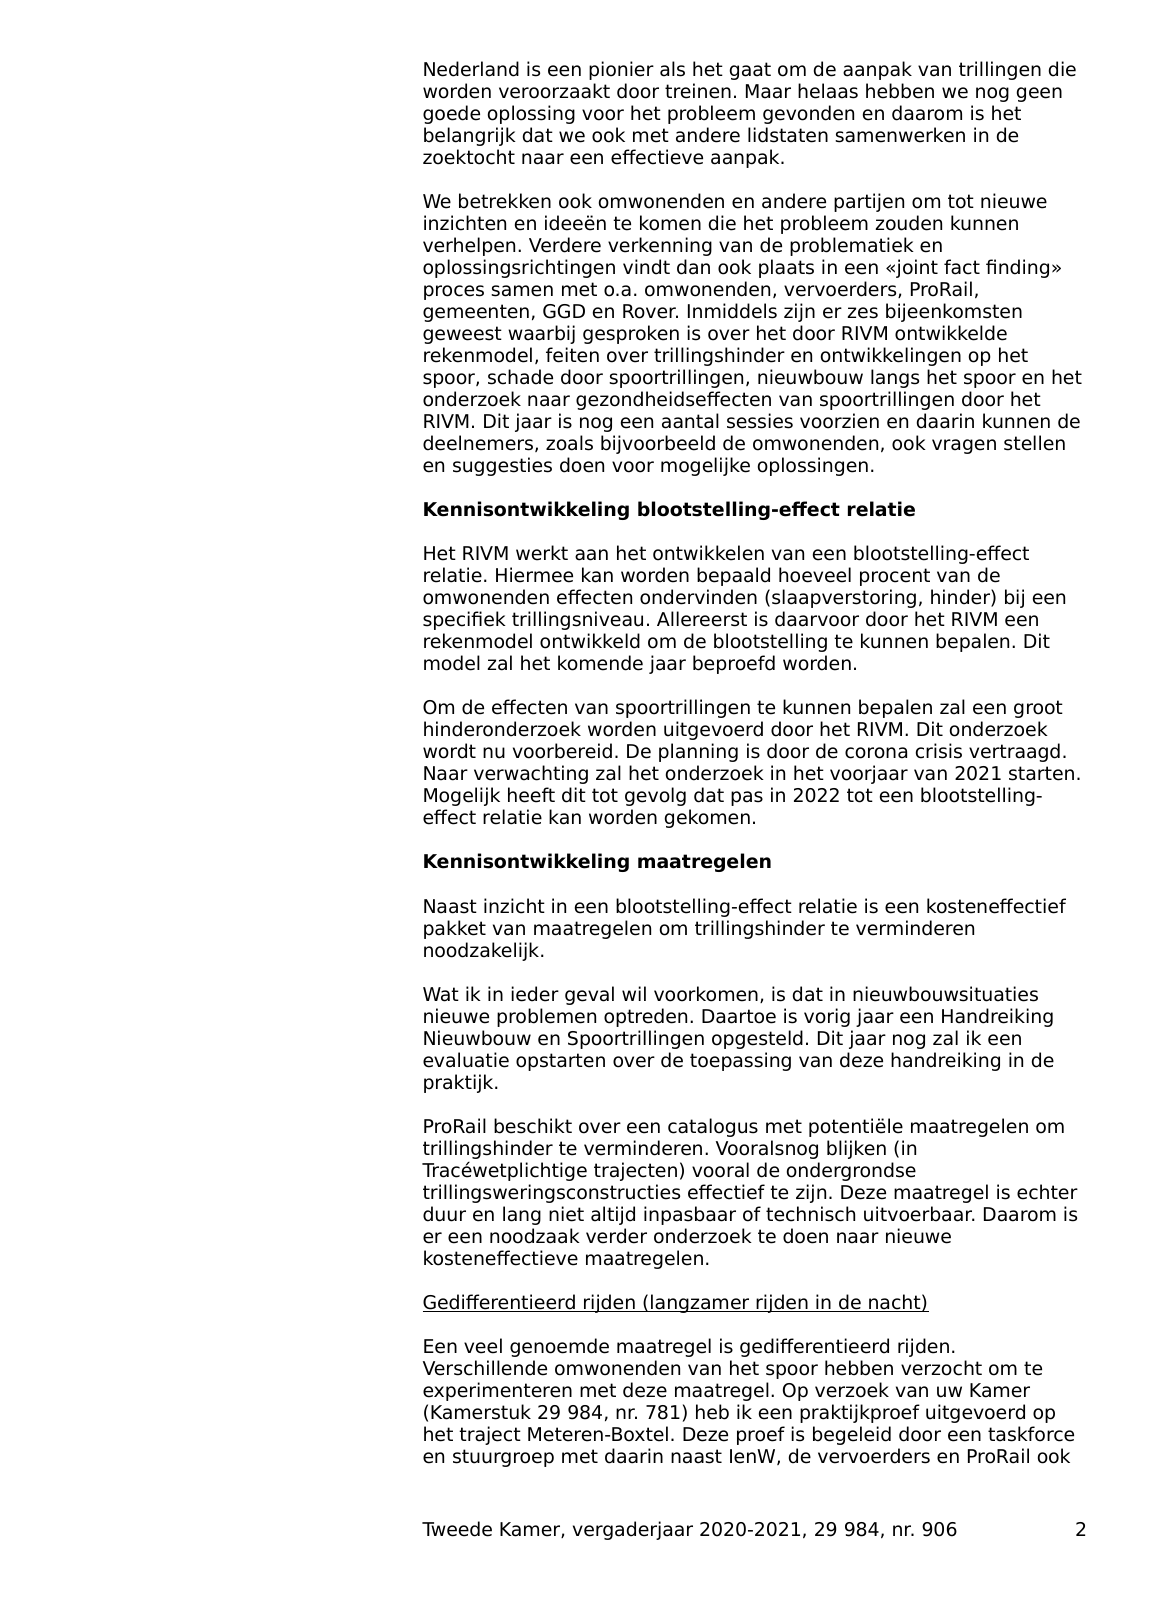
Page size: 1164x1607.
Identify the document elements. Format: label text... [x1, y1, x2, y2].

text Nederland is een pionier als het gaat om de aanpak van trillingen die worden veroorzaakt door treinen. Maar helaas hebben we nog geen goede oplossing voor het probleem gevonden en daarom is het belangrijk dat we ook met andere lidstaten samenwerken in de zoektocht naar een effectieve aanpak. [422, 59, 1087, 169]
text Naast inzicht in een blootstelling-effect relatie is een kosteneffectief pakket van maatregelen om trillingshinder te verminderen noodzakelijk. [422, 896, 1087, 961]
text Om de effecten van spoortrillingen te kunnen bepalen zal een groot hinderonderzoek worden uitgevoerd door het RIVM. Dit onderzoek wordt nu voorbereid. De planning is door de corona crisis vertraagd. Naar verwachting zal het onderzoek in het voorjaar van 2021 starten. Mogelijk heeft dit tot gevolg dat pas in 2022 tot een blootstelling-effect relatie kan worden gekomen. [422, 697, 1087, 829]
text ProRail beschikt over een catalogus met potentiële maatregelen om trillingshinder te verminderen. Vooralsnog blijken (in Tracéwetplichtige trajecten) vooral de ondergrondse trillingsweringsconstructies effectief te zijn. Deze maatregel is echter duur en lang niet altijd inpasbaar of technisch uitvoerbaar. Daarom is er een noodzaak verder onderzoek te doen naar nieuwe kosteneffectieve maatregelen. [422, 1116, 1087, 1269]
subtitle Kennisontwikkeling maatregelen [422, 851, 1087, 873]
text Het RIVM werkt aan het ontwikkelen van een blootstelling-effect relatie. Hiermee kan worden bepaald hoeveel procent van de omwonenden effecten ondervinden (slaapverstoring, hinder) bij een specifiek trillingsniveau. Allereerst is daarvoor door het RIVM een rekenmodel ontwikkeld om de blootstelling te kunnen bepalen. Dit model zal het komende jaar beproefd worden. [422, 543, 1087, 675]
text Een veel genoemde maatregel is gedifferentieerd rijden. Verschillende omwonenden van het spoor hebben verzocht om te experimenteren met deze maatregel. Op verzoek van uw Kamer (Kamerstuk 29 984, nr. 781) heb ik een praktijkproef uitgevoerd op het traject Meteren-Boxtel. Deze proef is begeleid door een taskforce en stuurgroep met daarin naast IenW, de vervoerders en ProRail ook [422, 1336, 1087, 1468]
text We betrekken ook omwonenden en andere partijen om tot nieuwe inzichten en ideeën te komen die het probleem zouden kunnen verhelpen. Verdere verkenning van de problematiek en oplossingsrichtingen vindt dan ook plaats in een «joint fact finding» proces samen met o.a. omwonenden, vervoerders, ProRail, gemeenten, GGD en Rover. Inmiddels zijn er zes bijeenkomsten geweest waarbij gesproken is over het door RIVM ontwikkelde rekenmodel, feiten over trillingshinder en ontwikkelingen op het spoor, schade door spoortrillingen, nieuwbouw langs het spoor en het onderzoek naar gezondheidseffecten van spoortrillingen door het RIVM. Dit jaar is nog een aantal sessies voorzien en daarin kunnen de deelnemers, zoals bijvoorbeeld de omwonenden, ook vragen stellen en suggesties doen voor mogelijke oplossingen. [422, 191, 1087, 477]
subtitle Kennisontwikkeling blootstelling-effect relatie [422, 499, 1087, 521]
text Wat ik in ieder geval wil voorkomen, is dat in nieuwbouwsituaties nieuwe problemen optreden. Daartoe is vorig jaar een Handreiking Nieuwbouw en Spoortrillingen opgesteld. Dit jaar nog zal ik een evaluatie opstarten over de toepassing van deze handreiking in de praktijk. [422, 984, 1087, 1093]
subtitle Gedifferentieerd rijden (langzamer rijden in de nacht) [422, 1292, 1087, 1314]
